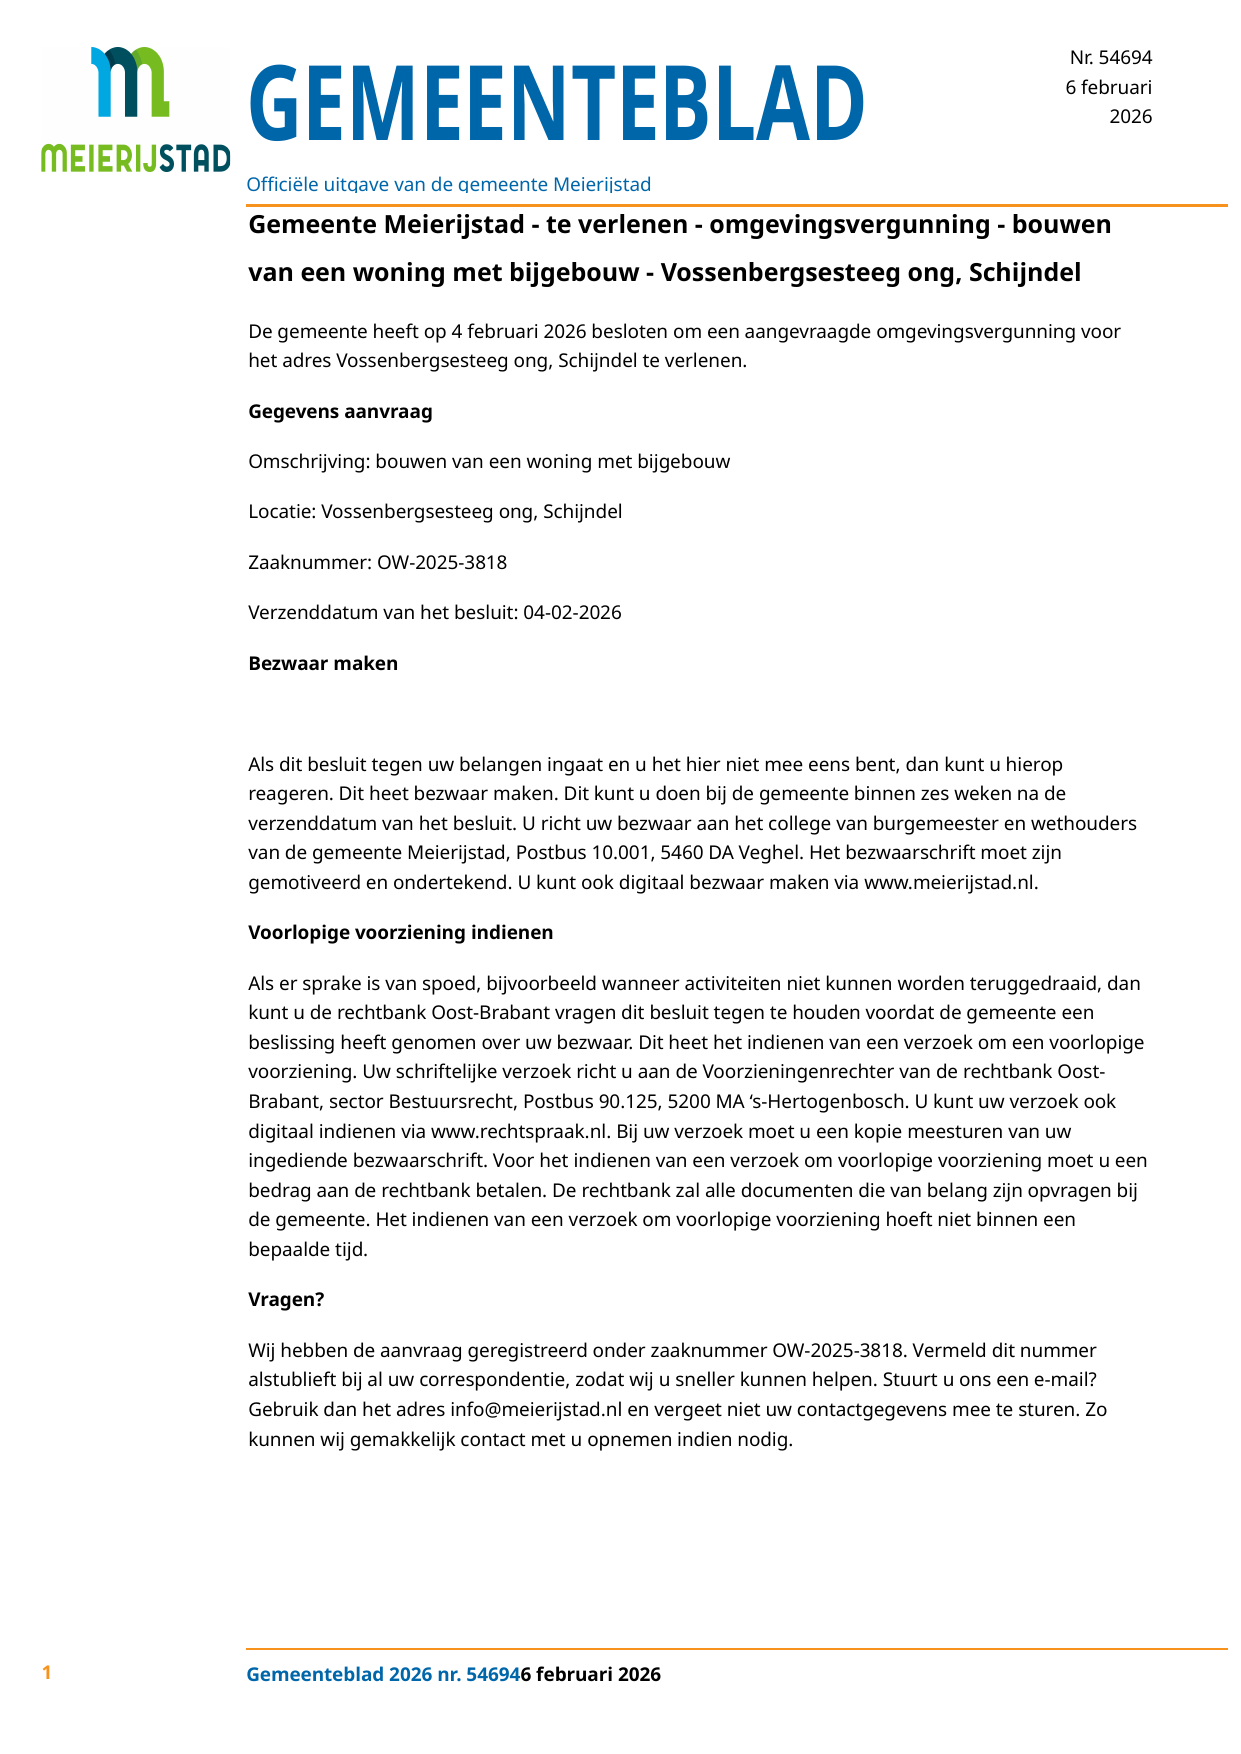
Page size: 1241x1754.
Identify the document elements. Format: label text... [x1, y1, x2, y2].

text De gemeente heeft op 4 februari 2026 besloten om een aangevraagde omgevingsvergunning voor het adres Vossenbergsesteeg ong, Schijndel te verlenen. [248, 318, 1152, 373]
text Omschrijving: bouwen van een woning met bijgebouw [248, 448, 1152, 474]
text Voorlopige voorziening indienen [248, 919, 1152, 945]
picture [41, 47, 231, 172]
text Gemeente Meierijstad - te verlenen - omgevingsvergunning - bouwen van een woning met bijgebouw - Vossenbergsesteeg ong, Schijndel [248, 207, 1152, 288]
text Gegevens aanvraag [248, 398, 1152, 424]
text Zaaknummer: OW-2025-3818 [248, 549, 1152, 575]
text Vragen? [248, 1287, 1152, 1312]
text Bezwaar maken [248, 650, 1152, 676]
text Verzenddatum van het besluit: 04-02-2026 [248, 599, 1152, 625]
text Locatie: Vossenbergsesteeg ong, Schijndel [248, 499, 1152, 524]
text Als er sprake is van spoed, bijvoorbeeld wanneer activiteiten niet kunnen worden teruggedraaid, dan kunt u de rechtbank Oost-Brabant vragen dit besluit tegen te houden voordat de gemeente een beslissing heeft genomen over uw bezwaar. Dit heet het indienen van een verzoek om een voorlopige voorziening. Uw schriftelijke verzoek richt u aan de Voorzieningenrechter van de rechtbank Oost-Brabant, sector Bestuursrecht, Postbus 90.125, 5200 MA ‘s-Hertogenbosch. U kunt uw verzoek ook digitaal indienen via www.rechtspraak.nl. Bij uw verzoek moet u een kopie meesturen van uw ingediende bezwaarschrift. Voor het indienen van een verzoek om voorlopige voorziening moet u een bedrag aan de rechtbank betalen. De rechtbank zal alle documenten die van belang zijn opvragen bij de gemeente. Het indienen van een verzoek om voorlopige voorziening hoeft niet binnen een bepaalde tijd. [248, 970, 1152, 1262]
text Als dit besluit tegen uw belangen ingaat en u het hier niet mee eens bent, dan kunt u hierop reageren. Dit heet bezwaar maken. Dit kunt u doen bij de gemeente binnen zes weken na de verzenddatum van het besluit. U richt uw bezwaar aan het college van burgemeester en wethouders van de gemeente Meierijstad, Postbus 10.001, 5460 DA Veghel. Het bezwaarschrift moet zijn gemotiveerd en ondertekend. U kunt ook digitaal bezwaar maken via www.meierijstad.nl. [248, 751, 1152, 895]
text Wij hebben de aanvraag geregistreerd onder zaaknummer OW-2025-3818. Vermeld dit nummer alstublieft bij al uw correspondentie, zodat wij u sneller kunnen helpen. Stuurt u ons een e-mail? Gebruik dan het adres info@meierijstad.nl en vergeet niet uw contactgegevens mee te sturen. Zo kunnen wij gemakkelijk contact met u opnemen indien nodig. [248, 1337, 1152, 1452]
